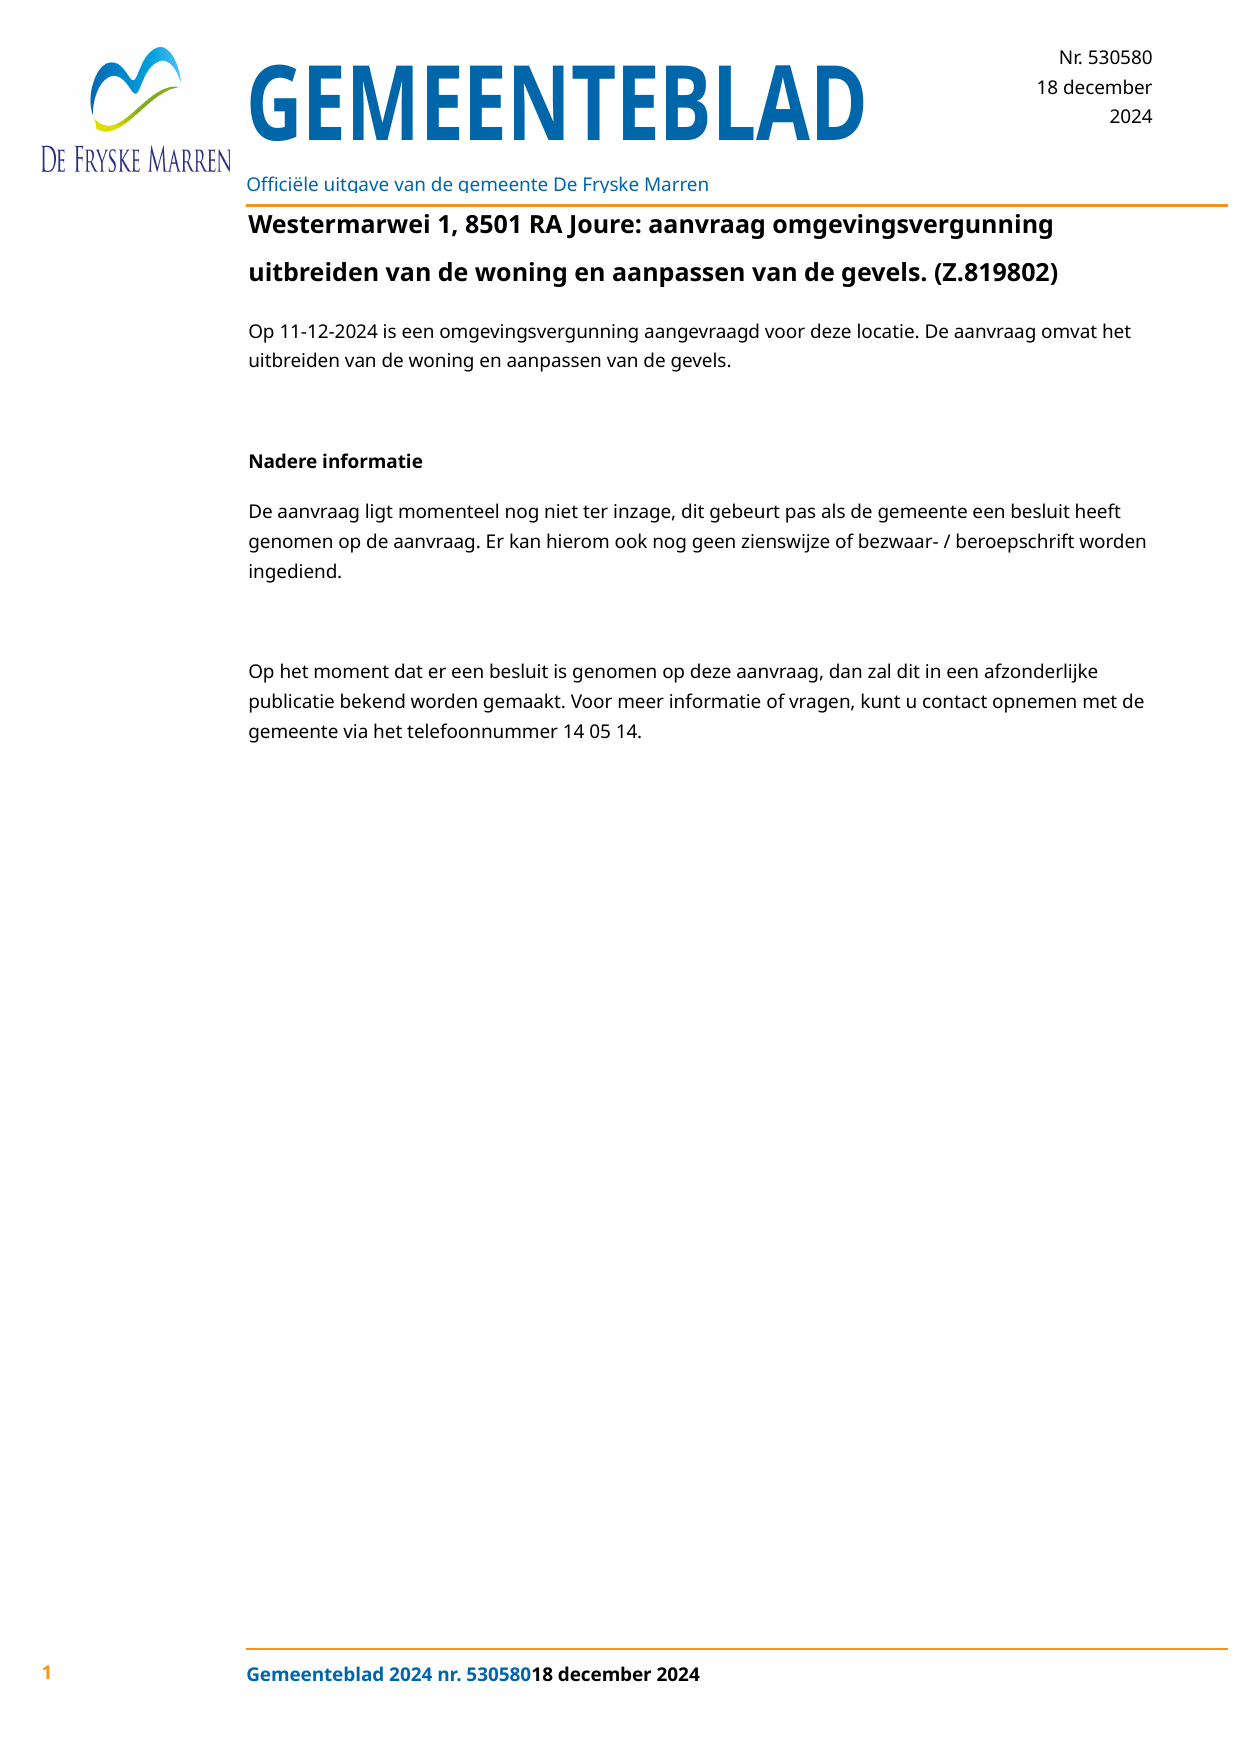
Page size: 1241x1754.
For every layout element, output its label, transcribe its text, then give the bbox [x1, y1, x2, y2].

text Nadere informatie [248, 448, 1152, 474]
text De aanvraag ligt momenteel nog niet ter inzage, dit gebeurt pas als de gemeente een besluit heeft genomen op de aanvraag. Er kan hierom ook nog geen zienswijze of bezwaar- / beroepschrift worden ingediend. [248, 499, 1152, 584]
text Op het moment dat er een besluit is genomen op deze aanvraag, dan zal dit in een afzonderlijke publicatie bekend worden gemaakt. Voor meer informatie of vragen, kunt u contact opnemen met de gemeente via het telefoonnummer 14 05 14. [248, 659, 1152, 744]
text Op 11-12-2024 is een omgevingsvergunning aangevraagd voor deze locatie. De aanvraag omvat het uitbreiden van de woning en aanpassen van de gevels. [248, 318, 1152, 373]
picture [41, 47, 231, 172]
text Westermarwei 1, 8501 RA Joure: aanvraag omgevingsvergunning uitbreiden van de woning en aanpassen van de gevels. (Z.819802) [248, 207, 1152, 288]
